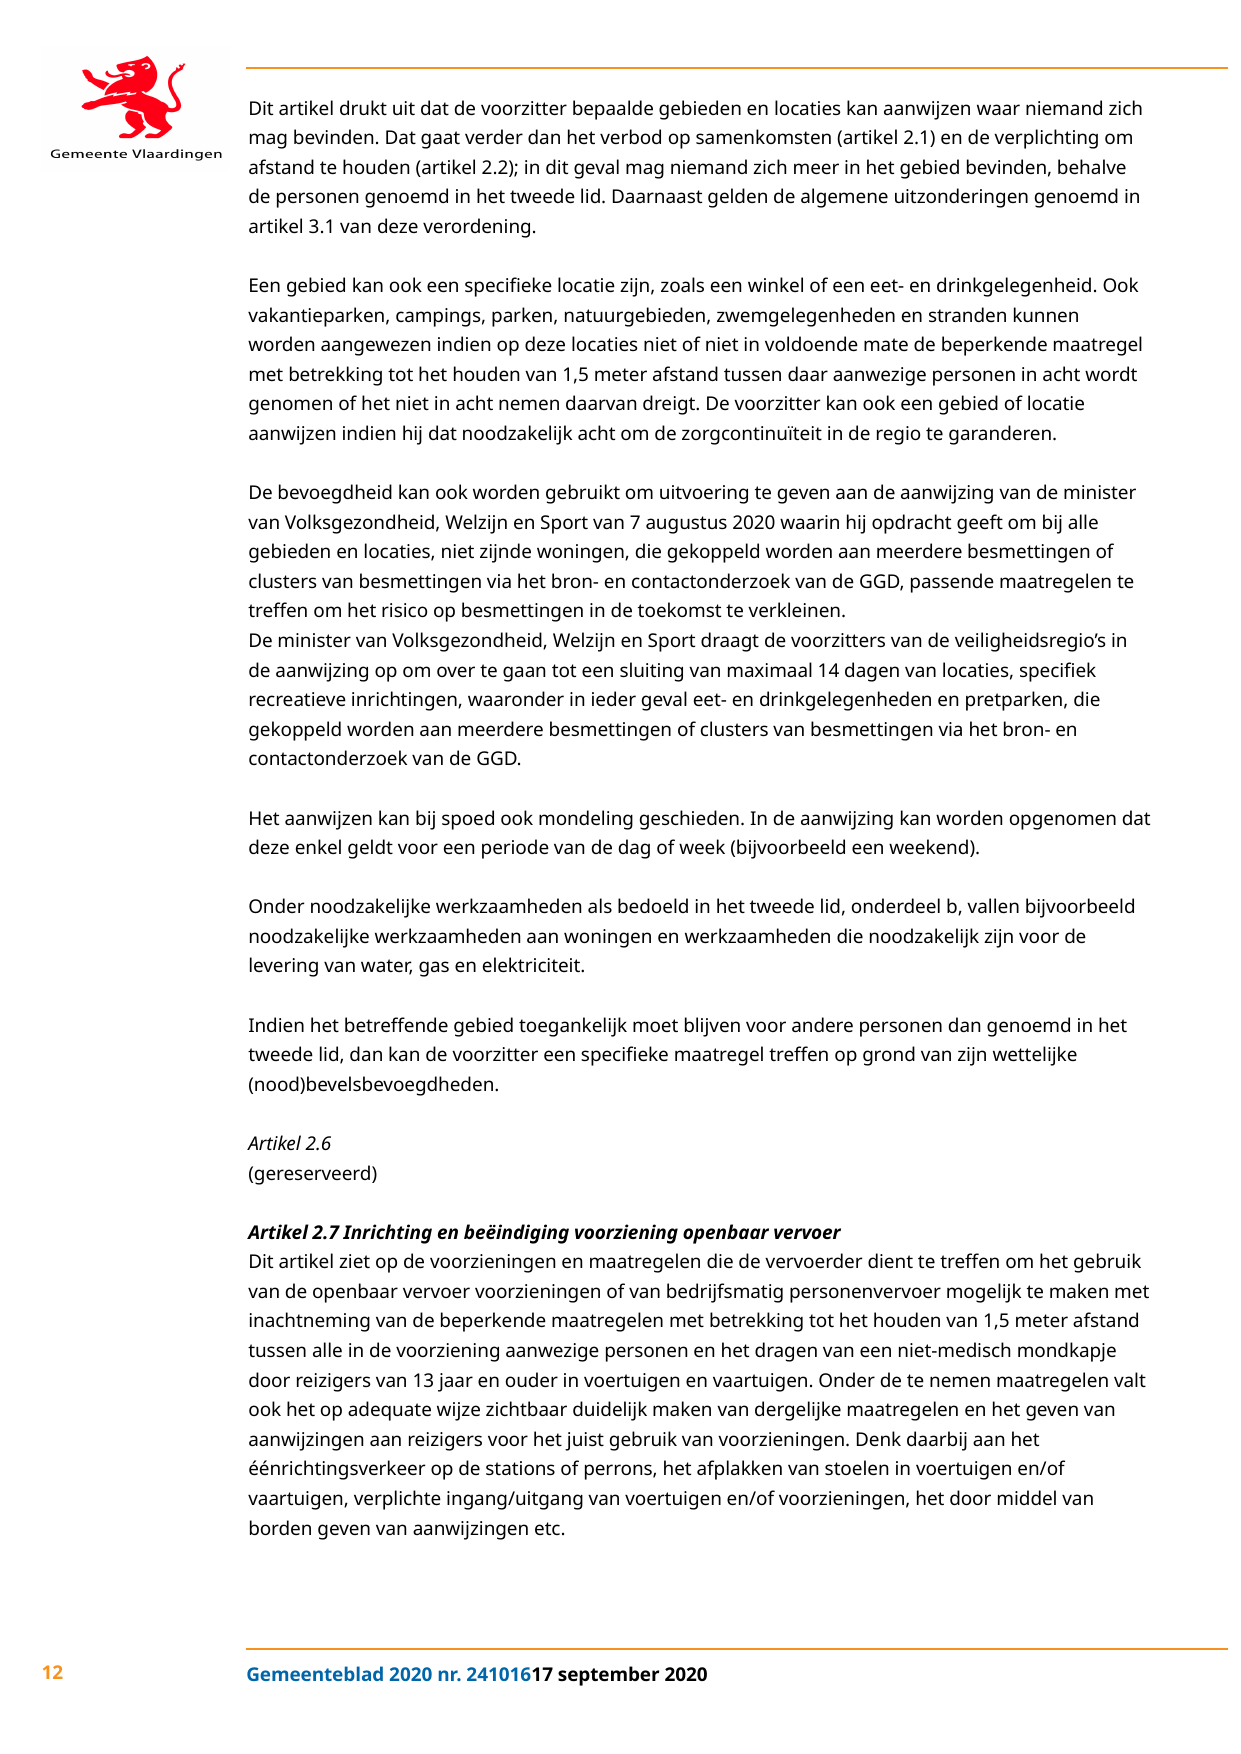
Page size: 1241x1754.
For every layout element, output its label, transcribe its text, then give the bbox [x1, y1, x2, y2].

text Onder noodzakelijke werkzaamheden als bedoeld in het tweede lid, onderdeel b, vallen bijvoorbeeld noodzakelijke werkzaamheden aan woningen en werkzaamheden die noodzakelijk zijn voor de levering van water, gas en elektriciteit. [248, 893, 1152, 978]
text Artikel 2.7 Inrichting en beëindiging voorziening openbaar vervoer [248, 1219, 1152, 1245]
text Artikel 2.6 [248, 1130, 1152, 1156]
text De bevoegdheid kan ook worden gebruikt om uitvoering te geven aan de aanwijzing van de minister van Volksgezondheid, Welzijn en Sport van 7 augustus 2020 waarin hij opdracht geeft om bij alle gebieden en locaties, niet zijnde woningen, die gekoppeld worden aan meerdere besmettingen of clusters van besmettingen via het bron- en contactonderzoek van de GGD, passende maatregelen te treffen om het risico op besmettingen in de toekomst te verkleinen. [248, 479, 1152, 623]
text Dit artikel ziet op de voorzieningen en maatregelen die de vervoerder dient te treffen om het gebruik van de openbaar vervoer voorzieningen of van bedrijfsmatig personenvervoer mogelijk te maken met inachtneming van de beperkende maatregelen met betrekking tot het houden van 1,5 meter afstand tussen alle in de voorziening aanwezige personen en het dragen van een niet-medisch mondkapje door reizigers van 13 jaar en ouder in voertuigen en vaartuigen. Onder de te nemen maatregelen valt ook het op adequate wijze zichtbaar duidelijk maken van dergelijke maatregelen en het geven van aanwijzingen aan reizigers voor het juist gebruik van voorzieningen. Denk daarbij aan het éénrichtingsverkeer op de stations of perrons, het afplakken van stoelen in voertuigen en/of vaartuigen, verplichte ingang/uitgang van voertuigen en/of voorzieningen, het door middel van borden geven van aanwijzingen etc. [248, 1248, 1152, 1541]
text Indien het betreffende gebied toegankelijk moet blijven voor andere personen dan genoemd in het tweede lid, dan kan de voorzitter een specifieke maatregel treffen op grond van zijn wettelijke (nood)bevelsbevoegdheden. [248, 1012, 1152, 1097]
text De minister van Volksgezondheid, Welzijn en Sport draagt de voorzitters van de veiligheidsregio’s in de aanwijzing op om over te gaan tot een sluiting van maximaal 14 dagen van locaties, specifiek recreatieve inrichtingen, waaronder in ieder geval eet- en drinkgelegenheden en pretparken, die gekoppeld worden aan meerdere besmettingen of clusters van besmettingen via het bron- en contactonderzoek van de GGD. [248, 627, 1152, 771]
text Dit artikel drukt uit dat de voorzitter bepaalde gebieden en locaties kan aanwijzen waar niemand zich mag bevinden. Dat gaat verder dan het verbod op samenkomsten (artikel 2.1) en de verplichting om afstand te houden (artikel 2.2); in dit geval mag niemand zich meer in het gebied bevinden, behalve de personen genoemd in het tweede lid. Daarnaast gelden de algemene uitzonderingen genoemd in artikel 3.1 van deze verordening. [248, 95, 1152, 239]
picture [41, 47, 231, 172]
text Een gebied kan ook een specifieke locatie zijn, zoals een winkel of een eet- en drinkgelegenheid. Ook vakantieparken, campings, parken, natuurgebieden, zwemgelegenheden en stranden kunnen worden aangewezen indien op deze locaties niet of niet in voldoende mate de beperkende maatregel met betrekking tot het houden van 1,5 meter afstand tussen daar aanwezige personen in acht wordt genomen of het niet in acht nemen daarvan dreigt. De voorzitter kan ook een gebied of locatie aanwijzen indien hij dat noodzakelijk acht om de zorgcontinuïteit in de regio te garanderen. [248, 272, 1152, 446]
text Het aanwijzen kan bij spoed ook mondeling geschieden. In de aanwijzing kan worden opgenomen dat deze enkel geldt voor een periode van de dag of week (bijvoorbeeld een weekend). [248, 805, 1152, 860]
text (gereserveerd) [248, 1160, 1152, 1186]
